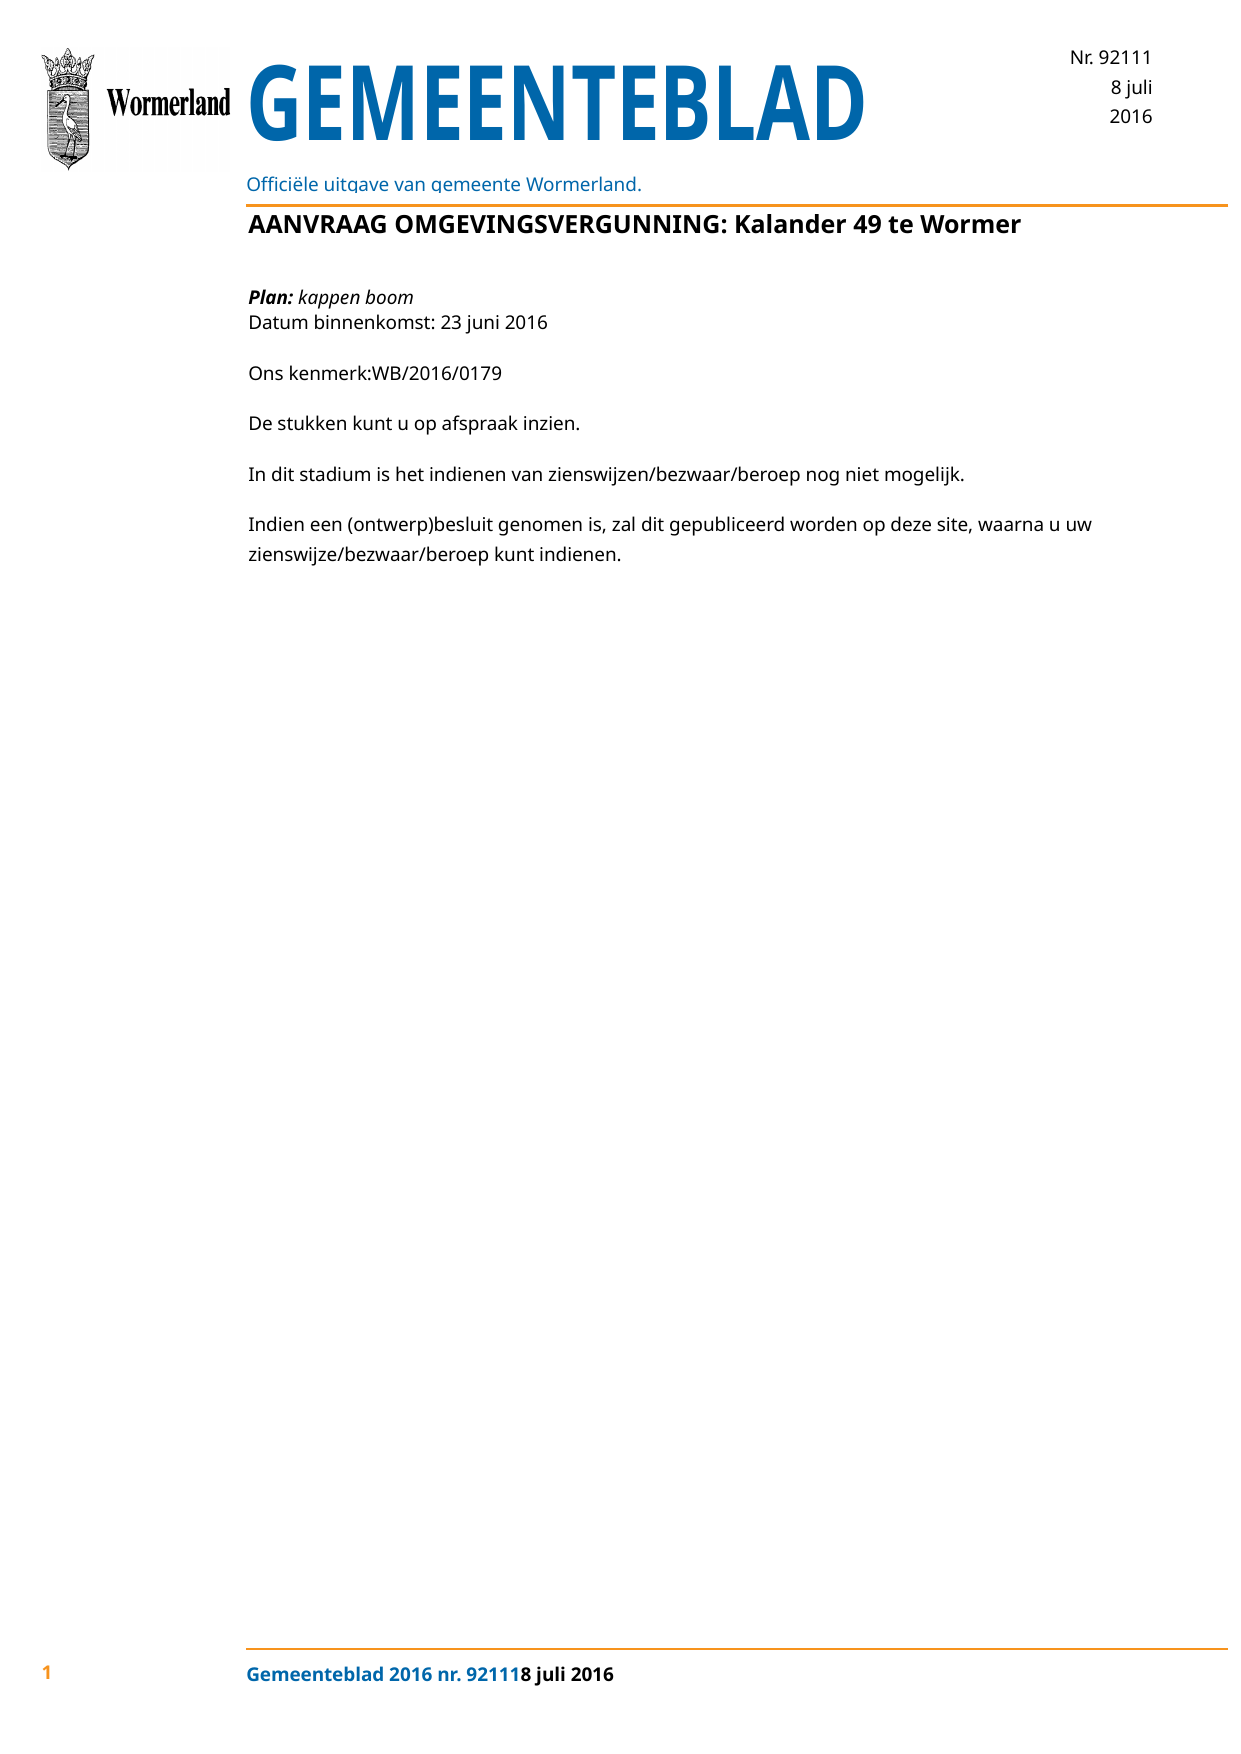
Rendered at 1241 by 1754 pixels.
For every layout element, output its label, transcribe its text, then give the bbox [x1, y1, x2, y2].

text De stukken kunt u op afspraak inzien. [248, 410, 1152, 436]
text AANVRAAG OMGEVINGSVERGUNNING: Kalander 49 te Wormer [248, 207, 1152, 241]
text In dit stadium is het indienen van zienswijzen/bezwaar/beroep nog niet mogelijk. [248, 461, 1152, 487]
picture [41, 47, 231, 172]
text Ons kenmerk:WB/2016/0179 [248, 360, 1152, 386]
text Indien een (ontwerp)besluit genomen is, zal dit gepubliceerd worden op deze site, waarna u uw zienswijze/bezwaar/beroep kunt indienen. [248, 511, 1152, 567]
text Plan: kappen boom [248, 284, 1152, 309]
text Datum binnenkomst: 23 juni 2016 [248, 309, 1152, 335]
